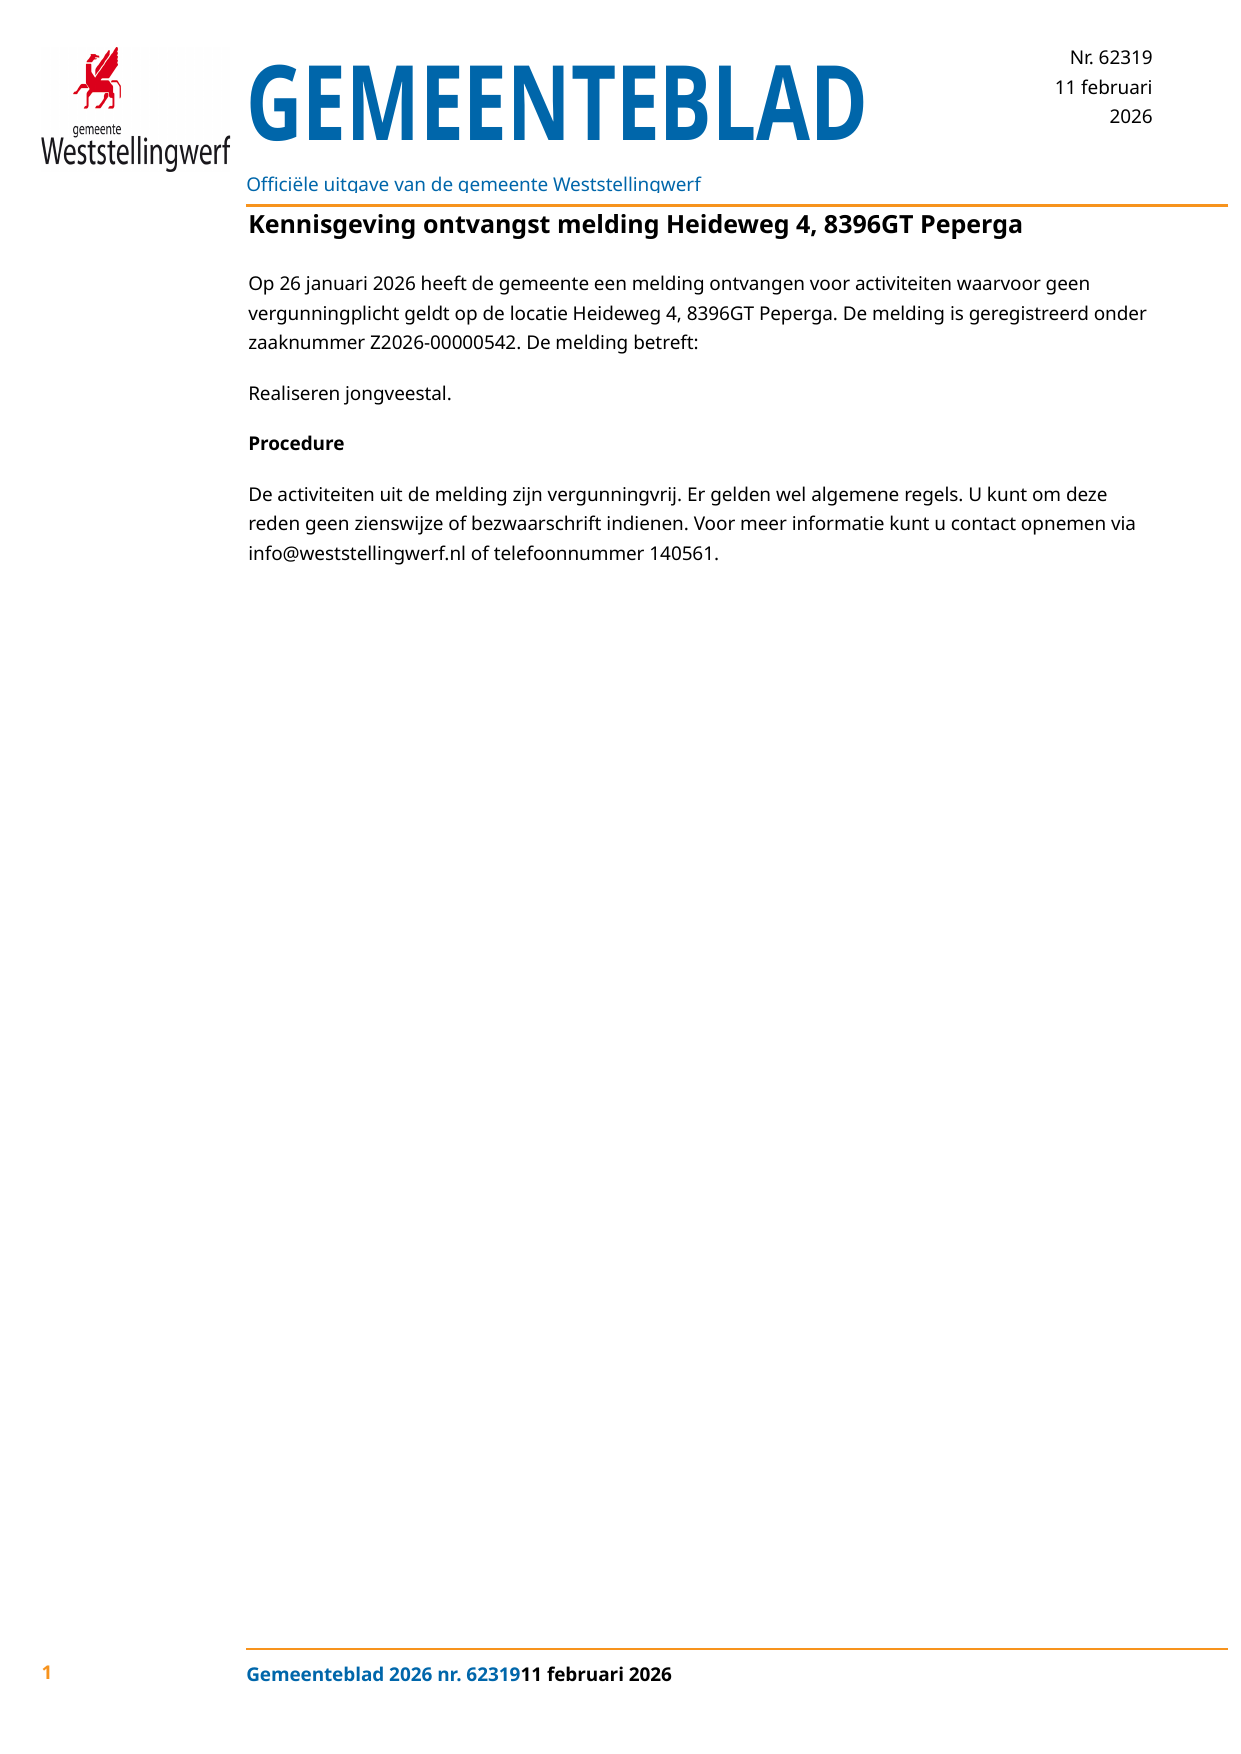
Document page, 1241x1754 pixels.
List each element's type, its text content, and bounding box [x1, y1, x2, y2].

text Procedure [248, 430, 1152, 456]
text De activiteiten uit de melding zijn vergunningvrij. Er gelden wel algemene regels. U kunt om deze reden geen zienswijze of bezwaarschrift indienen. Voor meer informatie kunt u contact opnemen via info@weststellingwerf.nl of telefoonnummer 140561. [248, 481, 1152, 566]
text Op 26 januari 2026 heeft de gemeente een melding ontvangen voor activiteiten waarvoor geen vergunningplicht geldt op de locatie Heideweg 4, 8396GT Peperga. De melding is geregistreerd onder zaaknummer Z2026-00000542. De melding betreft: [248, 270, 1152, 355]
text Kennisgeving ontvangst melding Heideweg 4, 8396GT Peperga [248, 207, 1152, 241]
picture [41, 47, 231, 172]
text Realiseren jongveestal. [248, 380, 1152, 406]
